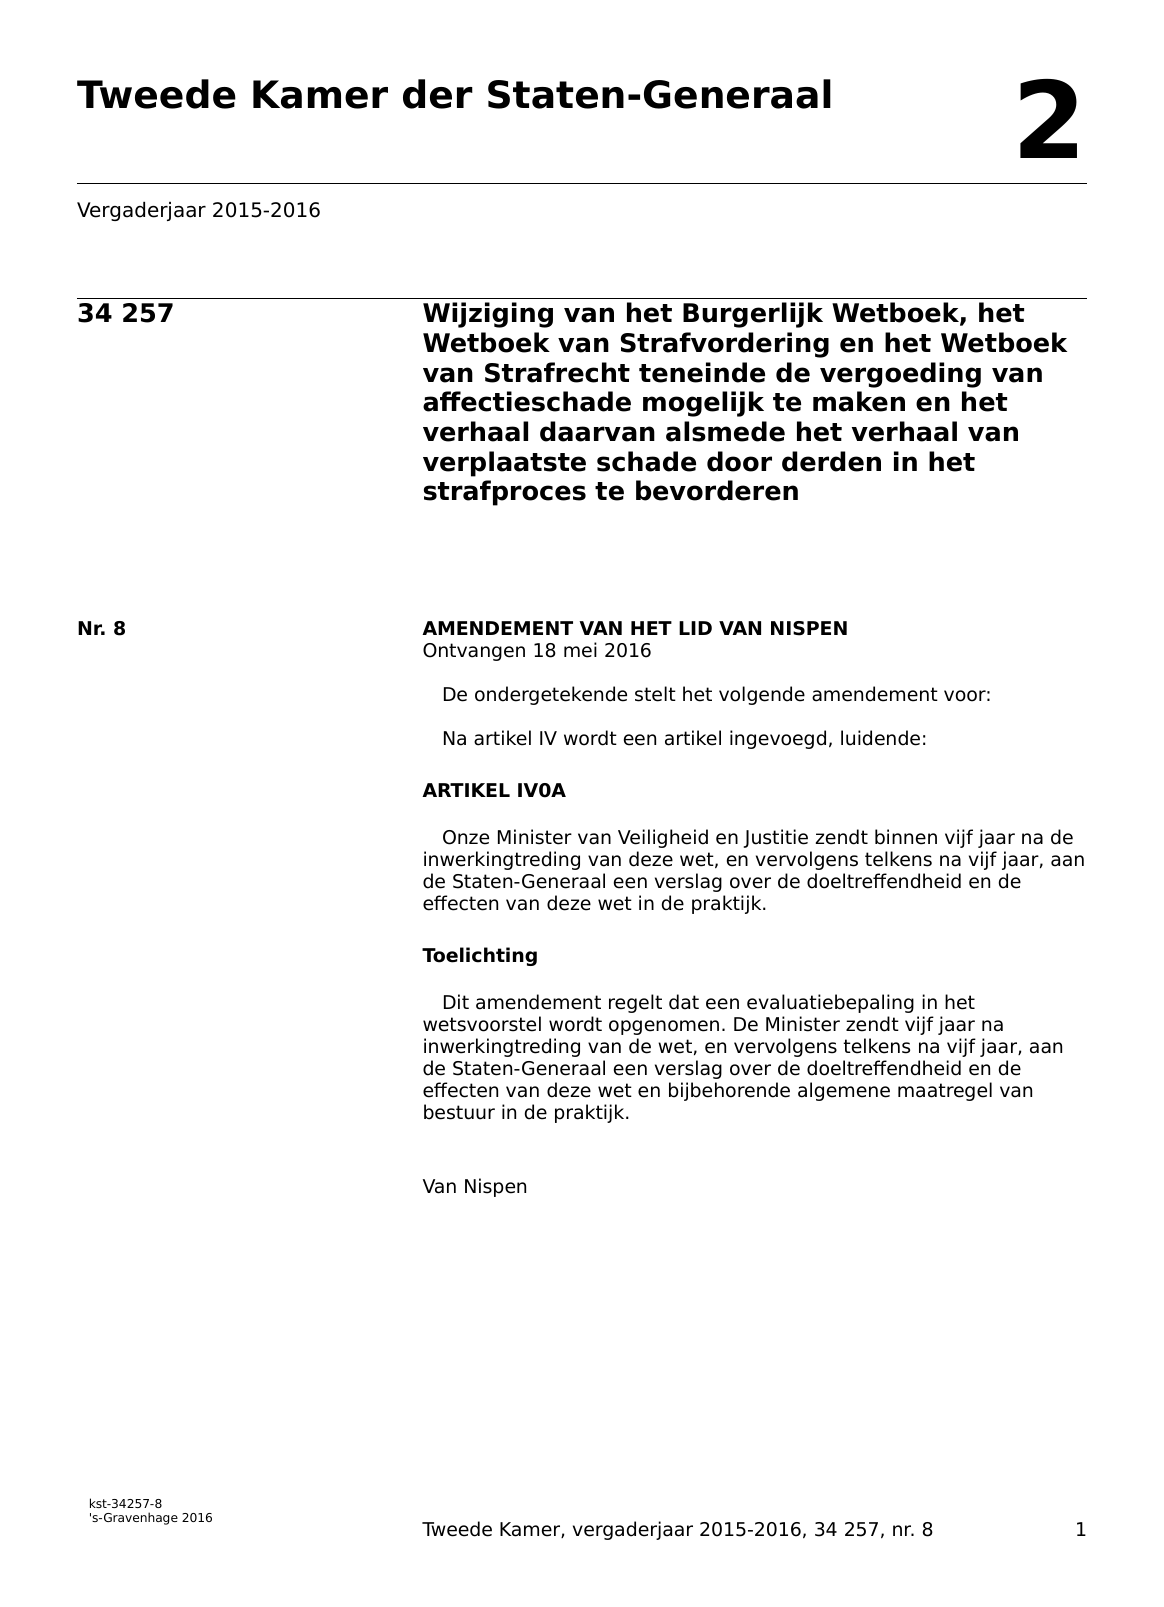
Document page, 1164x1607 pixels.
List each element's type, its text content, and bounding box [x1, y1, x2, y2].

text kst-34257-8 [88, 1497, 323, 1511]
table_cell Vergaderjaar 2015-2016 [77, 184, 1087, 298]
table_header Tweede Kamer der Staten-Generaal [77, 59, 886, 183]
subtitle Nr. 8 AMENDEMENT VAN HET LID VAN NISPEN [77, 618, 1087, 640]
text Na artikel IV wordt een artikel ingevoegd, luidende: [422, 728, 1087, 750]
subtitle 34 257 Wijziging van het Burgerlijk Wetboek, het Wetboek van Strafvordering en het Wetboek van Strafrecht teneinde de vergoeding van affectieschade mogelijk te maken en het verhaal daarvan alsmede het verhaal van verplaatste schade door derden in het strafproces te bevorderen [77, 299, 1087, 507]
text Dit amendement regelt dat een evaluatiebepaling in het wetsvoorstel wordt opgenomen. De Minister zendt vijf jaar na inwerkingtreding van de wet, en vervolgens telkens na vijf jaar, aan de Staten-Generaal een verslag over de doeltreffendheid en de effecten van deze wet en bijbehorende algemene maatregel van bestuur in de praktijk. [422, 992, 1087, 1124]
text De ondergetekende stelt het volgende amendement voor: [422, 684, 1087, 706]
text 's-Gravenhage 2016 [88, 1511, 323, 1525]
subtitle ARTIKEL IV0A [422, 780, 1087, 802]
text Ontvangen 18 mei 2016 [422, 640, 1087, 662]
text Onze Minister van Veiligheid en Justitie zendt binnen vijf jaar na de inwerkingtreding van deze wet, en vervolgens telkens na vijf jaar, aan de Staten-Generaal een verslag over de doeltreffendheid en de effecten van deze wet in de praktijk. [422, 827, 1087, 915]
text Van Nispen [422, 1154, 1087, 1198]
subtitle Toelichting [422, 945, 1087, 967]
table_header 2 [886, 59, 1087, 183]
